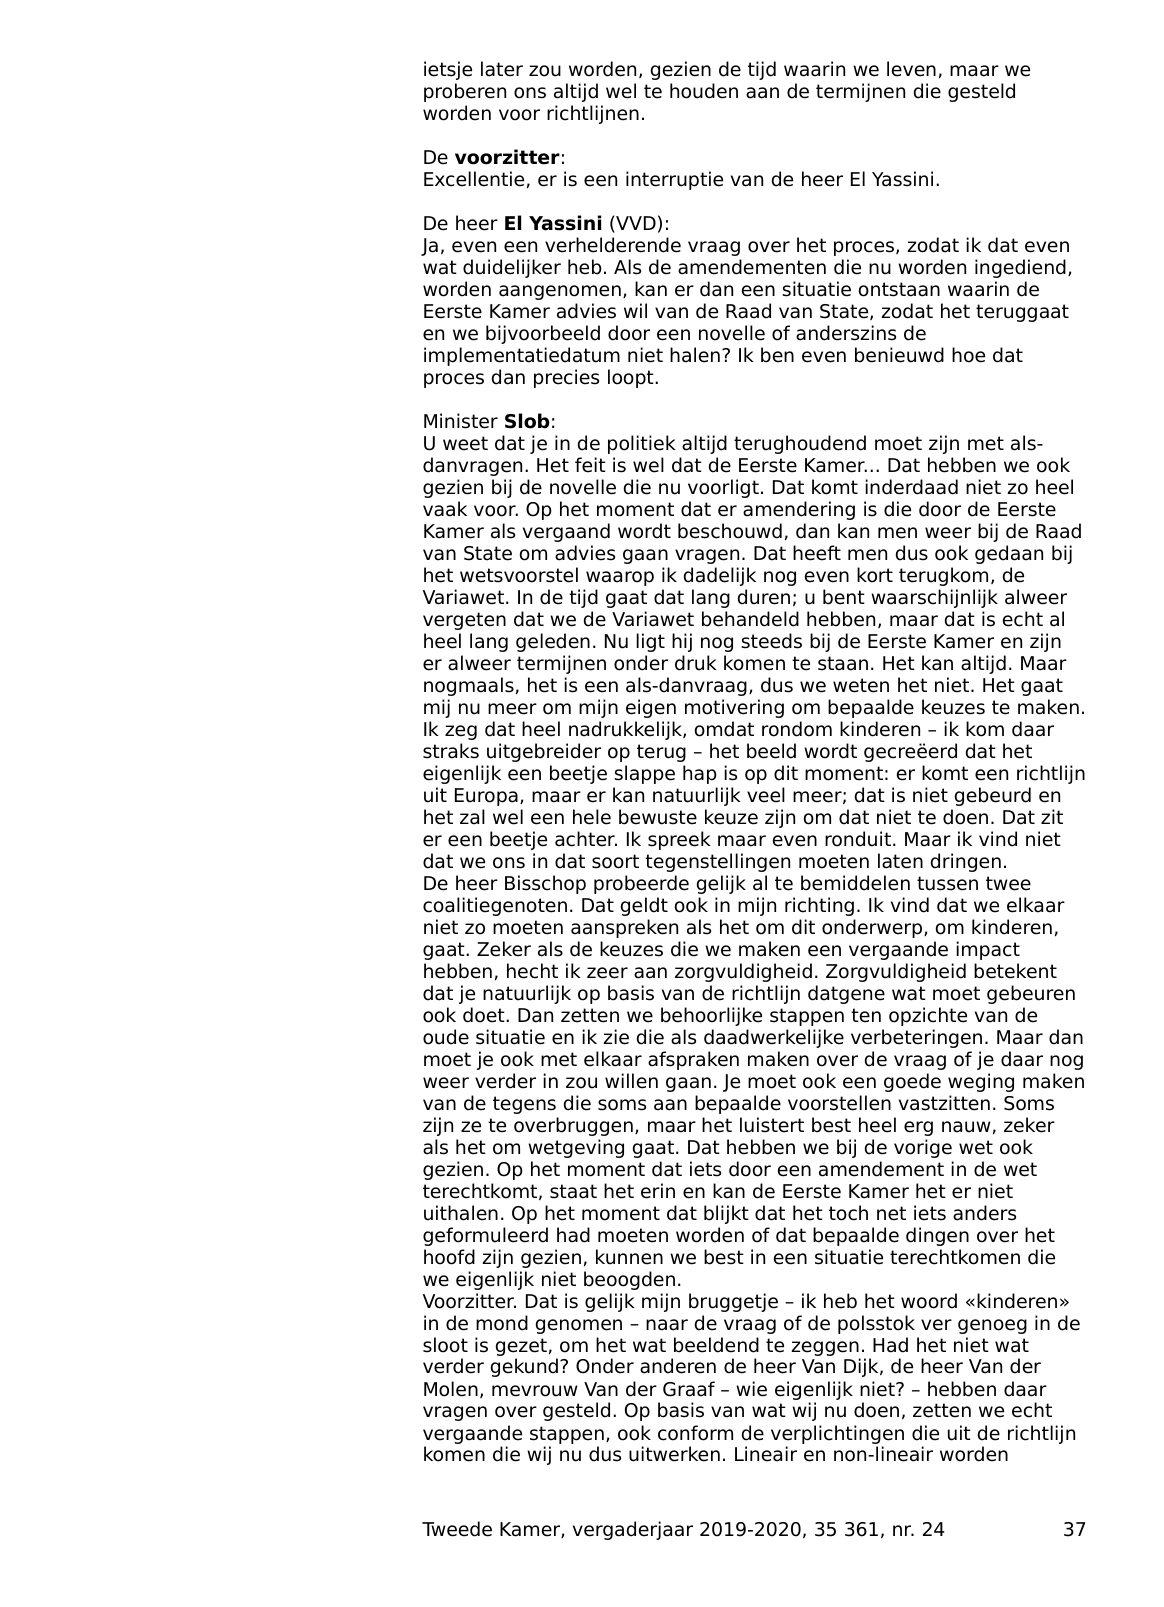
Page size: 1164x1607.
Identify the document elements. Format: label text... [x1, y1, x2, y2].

text De heer Bisschop probeerde gelijk al te bemiddelen tussen twee coalitiegenoten. Dat geldt ook in mijn richting. Ik vind dat we elkaar niet zo moeten aanspreken als het om dit onderwerp, om kinderen, gaat. Zeker als de keuzes die we maken een vergaande impact hebben, hecht ik zeer aan zorgvuldigheid. Zorgvuldigheid betekent dat je natuurlijk op basis van de richtlijn datgene wat moet gebeuren ook doet. Dan zetten we behoorlijke stappen ten opzichte van de oude situatie en ik zie die als daadwerkelijke verbeteringen. Maar dan moet je ook met elkaar afspraken maken over de vraag of je daar nog weer verder in zou willen gaan. Je moet ook een goede weging maken van de tegens die soms aan bepaalde voorstellen vastzitten. Soms zijn ze te overbruggen, maar het luistert best heel erg nauw, zeker als het om wetgeving gaat. Dat hebben we bij de vorige wet ook gezien. Op het moment dat iets door een amendement in de wet terechtkomt, staat het erin en kan de Eerste Kamer het er niet uithalen. Op het moment dat blijkt dat het toch net iets anders geformuleerd had moeten worden of dat bepaalde dingen over het hoofd zijn gezien, kunnen we best in een situatie terechtkomen die we eigenlijk niet beoogden. [422, 873, 1087, 1291]
text ietsje later zou worden, gezien de tijd waarin we leven, maar we proberen ons altijd wel te houden aan de termijnen die gesteld worden voor richtlijnen. [422, 59, 1087, 125]
text De voorzitter: [422, 147, 1087, 169]
text Minister Slob: [422, 411, 1087, 433]
text U weet dat je in de politiek altijd terughoudend moet zijn met als-danvragen. Het feit is wel dat de Eerste Kamer... Dat hebben we ook gezien bij de novelle die nu voorligt. Dat komt inderdaad niet zo heel vaak voor. Op het moment dat er amendering is die door de Eerste Kamer als vergaand wordt beschouwd, dan kan men weer bij de Raad van State om advies gaan vragen. Dat heeft men dus ook gedaan bij het wetsvoorstel waarop ik dadelijk nog even kort terugkom, de Variawet. In de tijd gaat dat lang duren; u bent waarschijnlijk alweer vergeten dat we de Variawet behandeld hebben, maar dat is echt al heel lang geleden. Nu ligt hij nog steeds bij de Eerste Kamer en zijn er alweer termijnen onder druk komen te staan. Het kan altijd. Maar nogmaals, het is een als-danvraag, dus we weten het niet. Het gaat mij nu meer om mijn eigen motivering om bepaalde keuzes te maken. Ik zeg dat heel nadrukkelijk, omdat rondom kinderen – ik kom daar straks uitgebreider op terug – het beeld wordt gecreëerd dat het eigenlijk een beetje slappe hap is op dit moment: er komt een richtlijn uit Europa, maar er kan natuurlijk veel meer; dat is niet gebeurd en het zal wel een hele bewuste keuze zijn om dat niet te doen. Dat zit er een beetje achter. Ik spreek maar even ronduit. Maar ik vind niet dat we ons in dat soort tegenstellingen moeten laten dringen. [422, 433, 1087, 873]
text Voorzitter. Dat is gelijk mijn bruggetje – ik heb het woord «kinderen» in de mond genomen – naar de vraag of de polsstok ver genoeg in de sloot is gezet, om het wat beeldend te zeggen. Had het niet wat verder gekund? Onder anderen de heer Van Dijk, de heer Van der Molen, mevrouw Van der Graaf – wie eigenlijk niet? – hebben daar vragen over gesteld. Op basis van wat wij nu doen, zetten we echt vergaande stappen, ook conform de verplichtingen die uit de richtlijn komen die wij nu dus uitwerken. Lineair en non-lineair worden [422, 1291, 1087, 1466]
text Excellentie, er is een interruptie van de heer El Yassini. [422, 169, 1087, 191]
text De heer El Yassini (VVD): [422, 213, 1087, 235]
text Ja, even een verhelderende vraag over het proces, zodat ik dat even wat duidelijker heb. Als de amendementen die nu worden ingediend, worden aangenomen, kan er dan een situatie ontstaan waarin de Eerste Kamer advies wil van de Raad van State, zodat het teruggaat en we bijvoorbeeld door een novelle of anderszins de implementatiedatum niet halen? Ik ben even benieuwd hoe dat proces dan precies loopt. [422, 235, 1087, 389]
